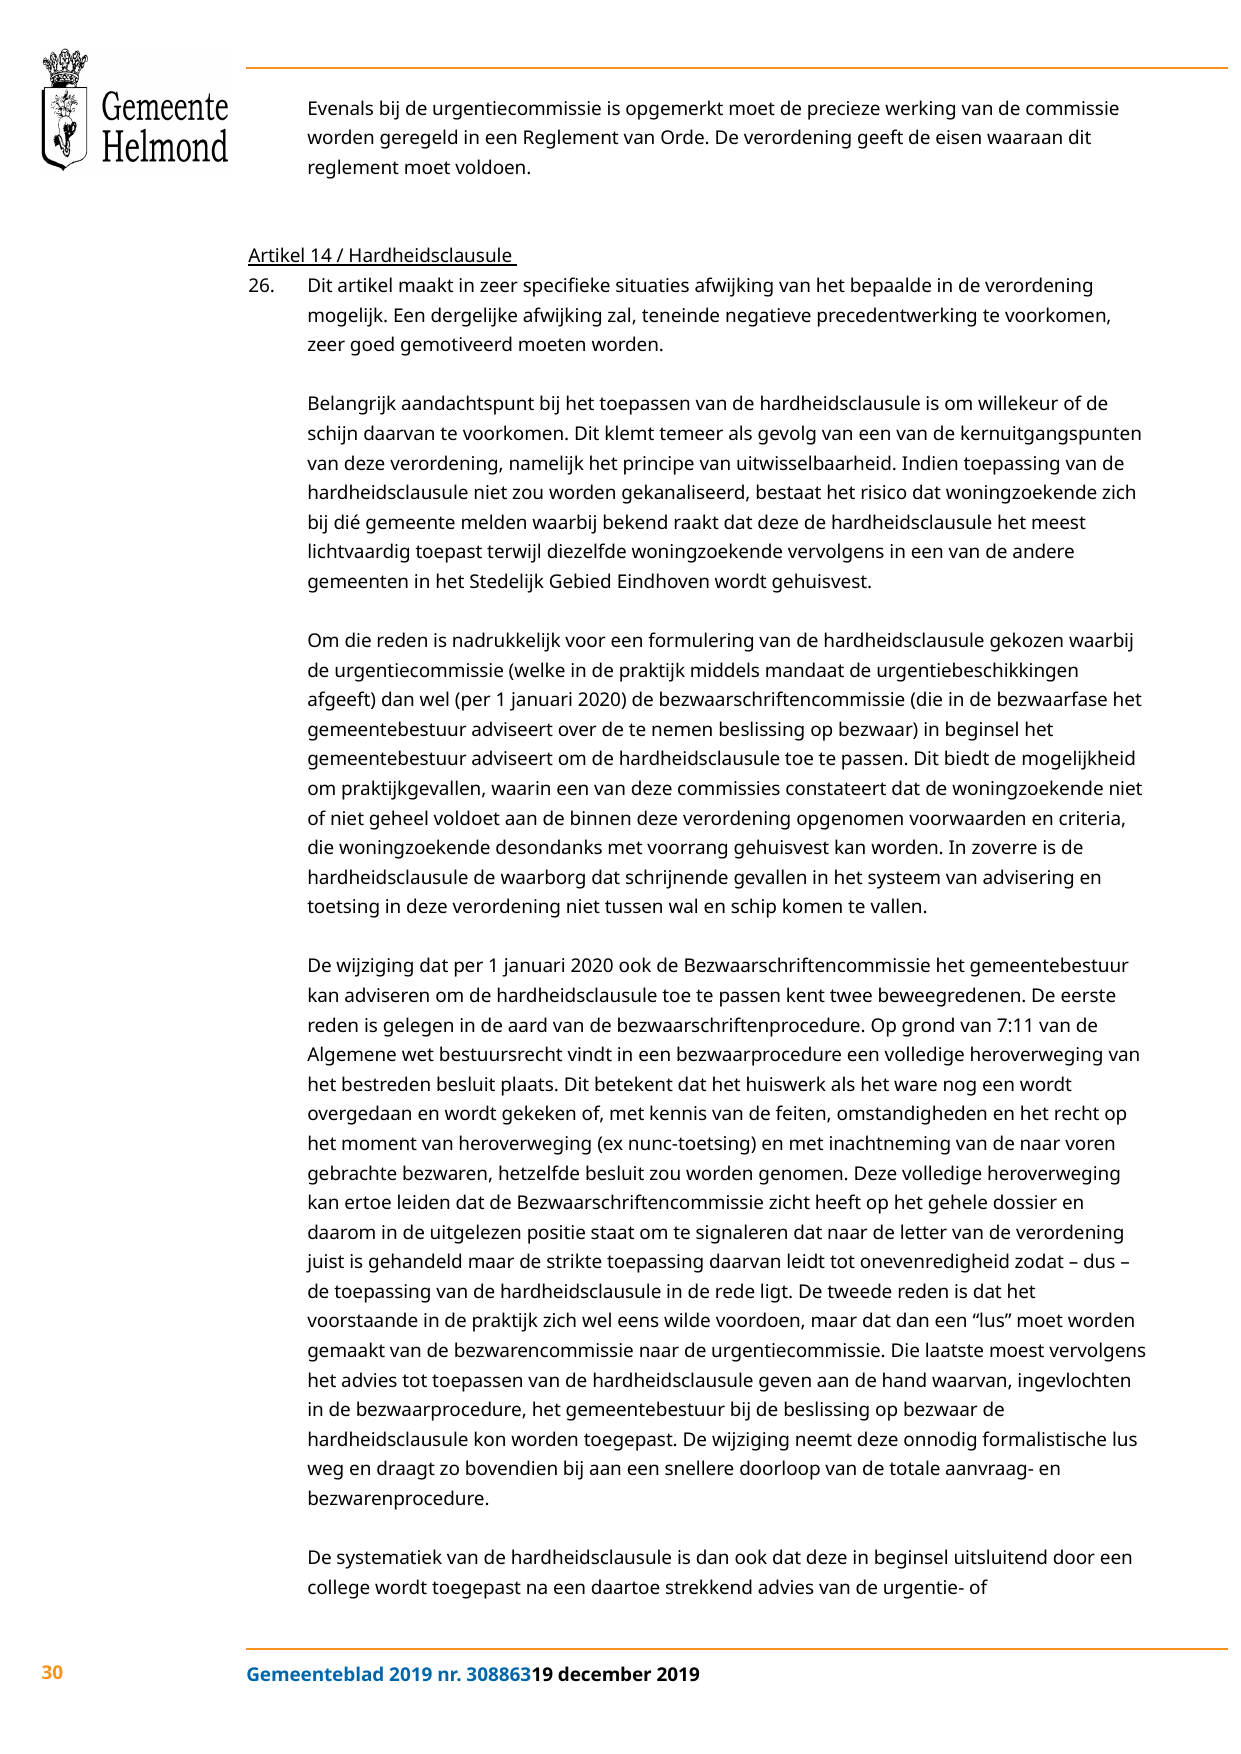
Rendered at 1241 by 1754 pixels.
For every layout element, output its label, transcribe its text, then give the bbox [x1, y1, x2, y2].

list Evenals bij de urgentiecommissie is opgemerkt moet de precieze werking van de commissie worden geregeld in een Reglement van Orde. De verordening geeft de eisen waaraan dit reglement moet voldoen. [248, 95, 1152, 180]
list Dit artikel maakt in zeer specifieke situaties afwijking van het bepaalde in de verordening mogelijk. Een dergelijke afwijking zal, teneinde negatieve precedentwerking te voorkomen, zeer goed gemotiveerd moeten worden. [248, 272, 1152, 357]
list Om die reden is nadrukkelijk voor een formulering van de hardheidsclausule gekozen waarbij de urgentiecommissie (welke in de praktijk middels mandaat de urgentiebeschikkingen afgeeft) dan wel (per 1 januari 2020) de bezwaarschriftencommissie (die in de bezwaarfase het gemeentebestuur adviseert over de te nemen beslissing op bezwaar) in beginsel het gemeentebestuur adviseert om de hardheidsclausule toe te passen. Dit biedt de mogelijkheid om praktijkgevallen, waarin een van deze commissies constateert dat de woningzoekende niet of niet geheel voldoet aan de binnen deze verordening opgenomen voorwaarden en criteria, die woningzoekende desondanks met voorrang gehuisvest kan worden. In zoverre is de hardheidsclausule de waarborg dat schrijnende gevallen in het systeem van advisering en toetsing in deze verordening niet tussen wal en schip komen te vallen. [248, 627, 1152, 919]
list De systematiek van de hardheidsclausule is dan ook dat deze in beginsel uitsluitend door een college wordt toegepast na een daartoe strekkend advies van de urgentie- of [248, 1544, 1152, 1600]
picture [41, 47, 231, 172]
text Artikel 14 / Hardheidsclausule [248, 243, 1152, 268]
list De wijziging dat per 1 januari 2020 ook de Bezwaarschriftencommissie het gemeentebestuur kan adviseren om de hardheidsclausule toe te passen kent twee beweegredenen. De eerste reden is gelegen in de aard van de bezwaarschriftenprocedure. Op grond van 7:11 van de Algemene wet bestuursrecht vindt in een bezwaarprocedure een volledige heroverweging van het bestreden besluit plaats. Dit betekent dat het huiswerk als het ware nog een wordt overgedaan en wordt gekeken of, met kennis van de feiten, omstandigheden en het recht op het moment van heroverweging (ex nunc-toetsing) en met inachtneming van de naar voren gebrachte bezwaren, hetzelfde besluit zou worden genomen. Deze volledige heroverweging kan ertoe leiden dat de Bezwaarschriftencommissie zicht heeft op het gehele dossier en daarom in de uitgelezen positie staat om te signaleren dat naar de letter van de verordening juist is gehandeld maar de strikte toepassing daarvan leidt tot onevenredigheid zodat – dus – de toepassing van de hardheidsclausule in de rede ligt. De tweede reden is dat het voorstaande in de praktijk zich wel eens wilde voordoen, maar dat dan een “lus” moet worden gemaakt van de bezwarencommissie naar de urgentiecommissie. Die laatste moest vervolgens het advies tot toepassen van de hardheidsclausule geven aan de hand waarvan, ingevlochten in de bezwaarprocedure, het gemeentebestuur bij de beslissing op bezwaar de hardheidsclausule kon worden toegepast. De wijziging neemt deze onnodig formalistische lus weg en draagt zo bovendien bij aan een snellere doorloop van de totale aanvraag- en bezwarenprocedure. [248, 953, 1152, 1511]
list Belangrijk aandachtspunt bij het toepassen van de hardheidsclausule is om willekeur of de schijn daarvan te voorkomen. Dit klemt temeer als gevolg van een van de kernuitgangspunten van deze verordening, namelijk het principe van uitwisselbaarheid. Indien toepassing van de hardheidsclausule niet zou worden gekanaliseerd, bestaat het risico dat woningzoekende zich bij dié gemeente melden waarbij bekend raakt dat deze de hardheidsclausule het meest lichtvaardig toepast terwijl diezelfde woningzoekende vervolgens in een van de andere gemeenten in het Stedelijk Gebied Eindhoven wordt gehuisvest. [248, 391, 1152, 594]
